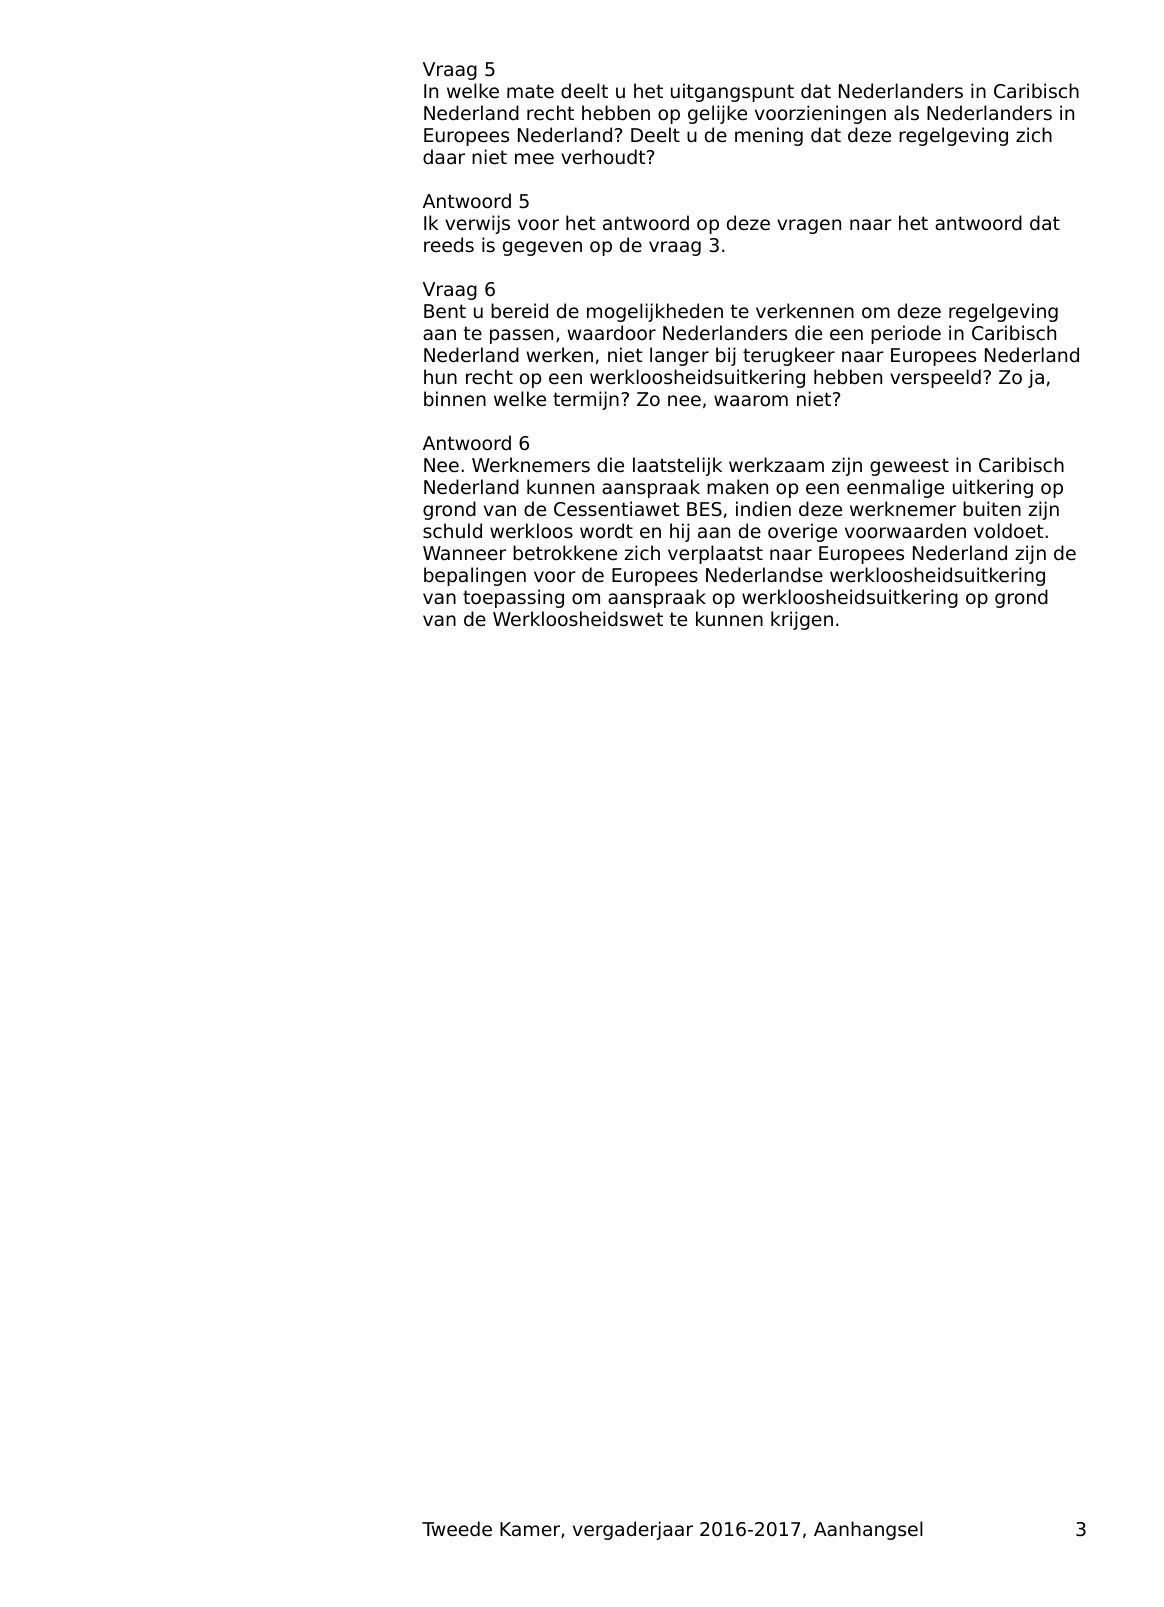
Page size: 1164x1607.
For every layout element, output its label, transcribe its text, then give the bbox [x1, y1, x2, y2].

text Antwoord 5 [422, 191, 1087, 213]
text Vraag 5 [422, 59, 1087, 81]
text Vraag 6 [422, 279, 1087, 301]
text Bent u bereid de mogelijkheden te verkennen om deze regelgeving aan te passen, waardoor Nederlanders die een periode in Caribisch Nederland werken, niet langer bij terugkeer naar Europees Nederland hun recht op een werkloosheidsuitkering hebben verspeeld? Zo ja, binnen welke termijn? Zo nee, waarom niet? [422, 301, 1087, 411]
text Antwoord 6 [422, 433, 1087, 455]
text In welke mate deelt u het uitgangspunt dat Nederlanders in Caribisch Nederland recht hebben op gelijke voorzieningen als Nederlanders in Europees Nederland? Deelt u de mening dat deze regelgeving zich daar niet mee verhoudt? [422, 81, 1087, 169]
text Nee. Werknemers die laatstelijk werkzaam zijn geweest in Caribisch Nederland kunnen aanspraak maken op een eenmalige uitkering op grond van de Cessentiawet BES, indien deze werknemer buiten zijn schuld werkloos wordt en hij aan de overige voorwaarden voldoet. Wanneer betrokkene zich verplaatst naar Europees Nederland zijn de bepalingen voor de Europees Nederlandse werkloosheidsuitkering van toepassing om aanspraak op werkloosheidsuitkering op grond van de Werkloosheidswet te kunnen krijgen. [422, 455, 1087, 631]
text Ik verwijs voor het antwoord op deze vragen naar het antwoord dat reeds is gegeven op de vraag 3. [422, 213, 1087, 257]
